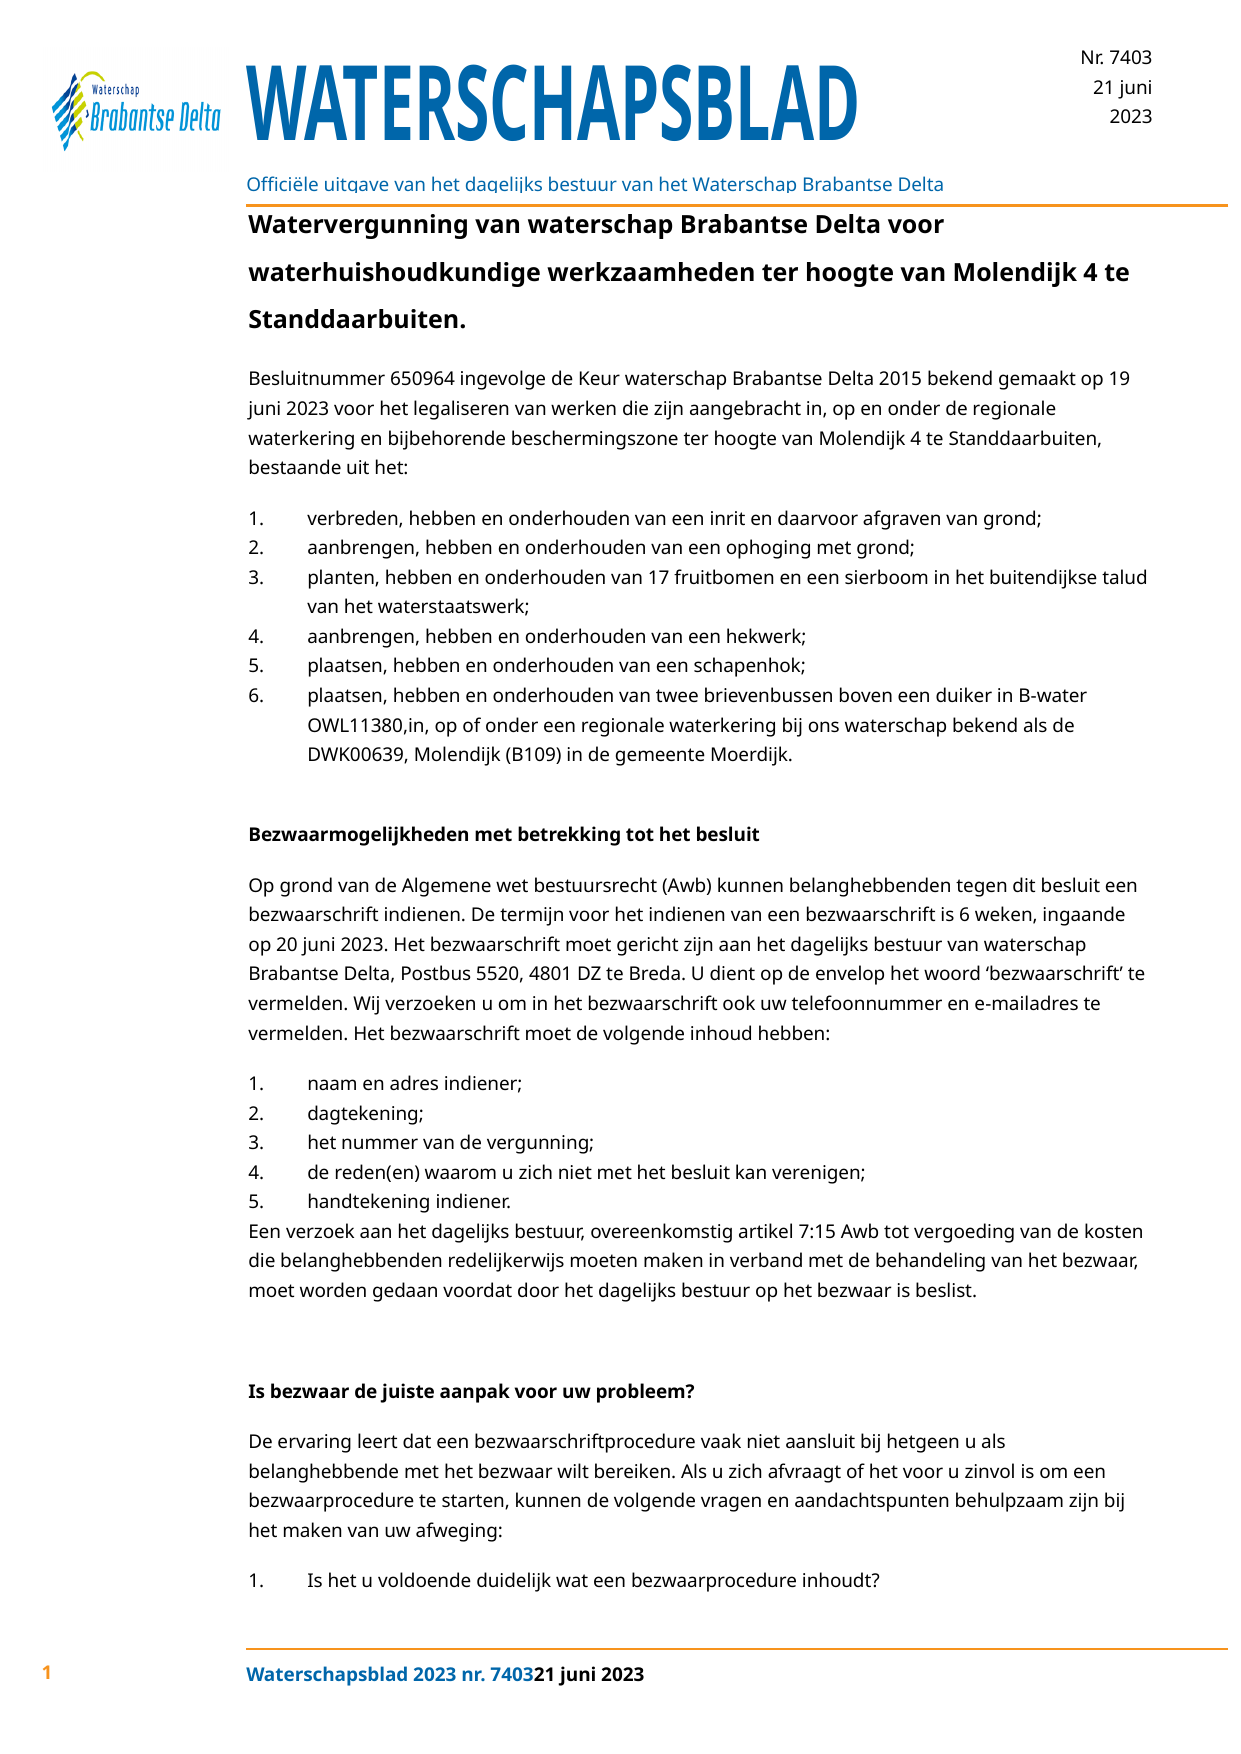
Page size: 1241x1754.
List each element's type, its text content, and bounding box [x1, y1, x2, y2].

text Bezwaarmogelijkheden met betrekking tot het besluit [248, 821, 1152, 847]
text Besluitnummer 650964 ingevolge de Keur waterschap Brabantse Delta 2015 bekend gemaakt op 19 juni 2023 voor het legaliseren van werken die zijn aangebracht in, op en onder de regionale waterkering en bijbehorende beschermingszone ter hoogte van Molendijk 4 te Standdaarbuiten, bestaande uit het: [248, 366, 1152, 480]
list het nummer van de vergunning; [248, 1129, 1152, 1155]
text Een verzoek aan het dagelijks bestuur, overeenkomstig artikel 7:15 Awb tot vergoeding van de kosten die belanghebbenden redelijkerwijs moeten maken in verband met de behandeling van het bezwaar, moet worden gedaan voordat door het dagelijks bestuur op het bezwaar is beslist. [248, 1218, 1152, 1303]
list verbreden, hebben en onderhouden van een inrit en daarvoor afgraven van grond; [248, 505, 1152, 530]
list plaatsen, hebben en onderhouden van twee brievenbussen boven een duiker in B-water OWL11380,in, op of onder een regionale waterkering bij ons waterschap bekend als de DWK00639, Molendijk (B109) in de gemeente Moerdijk. [248, 682, 1152, 767]
text Watervergunning van waterschap Brabantse Delta voor waterhuishoudkundige werkzaamheden ter hoogte van Molendijk 4 te Standdaarbuiten. [248, 207, 1152, 336]
list de reden(en) waarom u zich niet met het besluit kan verenigen; [248, 1159, 1152, 1184]
list handtekening indiener. [248, 1188, 1152, 1214]
list plaatsen, hebben en onderhouden van een schapenhok; [248, 653, 1152, 678]
list aanbrengen, hebben en onderhouden van een ophoging met grond; [248, 534, 1152, 560]
list naam en adres indiener; [248, 1070, 1152, 1096]
list Is het u voldoende duidelijk wat een bezwaarprocedure inhoudt? [248, 1568, 1152, 1593]
list planten, hebben en onderhouden van 17 fruitbomen en een sierboom in het buitendijkse talud van het waterstaatswerk; [248, 564, 1152, 619]
text Is bezwaar de juiste aanpak voor uw probleem? [248, 1378, 1152, 1404]
list dagtekening; [248, 1100, 1152, 1125]
text Op grond van de Algemene wet bestuursrecht (Awb) kunnen belanghebbenden tegen dit besluit een bezwaarschrift indienen. De termijn voor het indienen van een bezwaarschrift is 6 weken, ingaande op 20 juni 2023. Het bezwaarschrift moet gericht zijn aan het dagelijks bestuur van waterschap Brabantse Delta, Postbus 5520, 4801 DZ te Breda. U dient op de envelop het woord ‘bezwaarschrift’ te vermelden. Wij verzoeken u om in het bezwaarschrift ook uw telefoonnummer en e‑mailadres te vermelden. Het bezwaarschrift moet de volgende inhoud hebben: [248, 872, 1152, 1045]
picture [41, 47, 231, 172]
list aanbrengen, hebben en onderhouden van een hekwerk; [248, 623, 1152, 649]
text De ervaring leert dat een bezwaarschriftprocedure vaak niet aansluit bij hetgeen u als belanghebbende met het bezwaar wilt bereiken. Als u zich afvraagt of het voor u zinvol is om een bezwaarprocedure te starten, kunnen de volgende vragen en aandachtspunten behulpzaam zijn bij het maken van uw afweging: [248, 1428, 1152, 1543]
